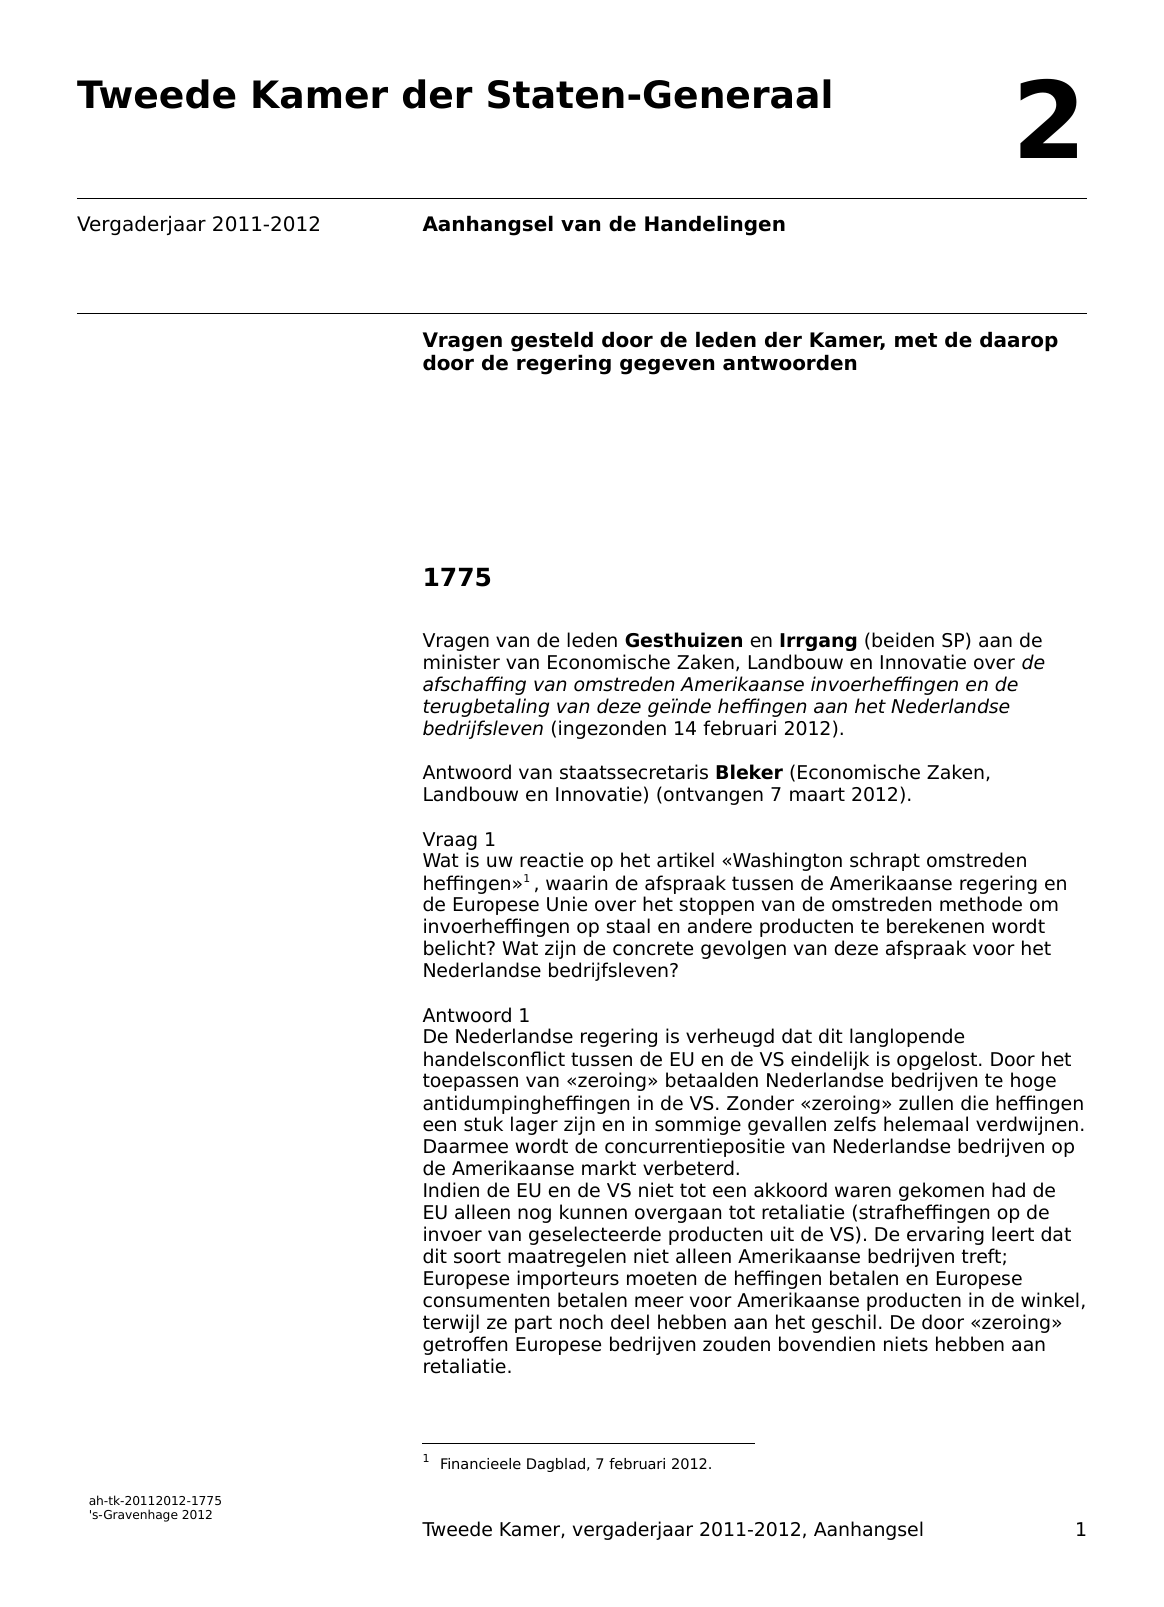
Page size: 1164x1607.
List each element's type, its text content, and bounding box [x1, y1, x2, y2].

text Vraag 1 [422, 828, 1087, 850]
text Indien de EU en de VS niet tot een akkoord waren gekomen had de EU alleen nog kunnen overgaan tot retaliatie (strafheffingen op de invoer van geselecteerde producten uit de VS). De ervaring leert dat dit soort maatregelen niet alleen Amerikaanse bedrijven treft; Europese importeurs moeten de heffingen betalen en Europese consumenten betalen meer voor Amerikaanse producten in de winkel, terwijl ze part noch deel hebben aan het geschil. De door «zeroing» getroffen Europese bedrijven zouden bovendien niets hebben aan retaliatie. [422, 1180, 1087, 1378]
text Wat is uw reactie op het artikel «Washington schrapt omstreden heffingen», waarin de afspraak tussen de Amerikaanse regering en de Europese Unie over het stoppen van de omstreden methode om invoerheffingen op staal en andere producten te berekenen wordt belicht? Wat zijn de concrete gevolgen van deze afspraak voor het Nederlandse bedrijfsleven? [422, 850, 1087, 982]
text Antwoord van staatssecretaris Bleker (Economische Zaken, Landbouw en Innovatie) (ontvangen 7 maart 2012). [422, 762, 1087, 806]
table_header 2 [886, 59, 1087, 198]
text 's-Gravenhage 2012 [88, 1508, 323, 1522]
table_cell Vragen gesteld door de leden der Kamer, met de daarop door de regering gegeven antwoorden [422, 314, 1087, 375]
text ah-tk-20112012-1775 [88, 1494, 323, 1508]
text Financieele Dagblad, 7 februari 2012. [422, 1452, 1087, 1474]
table_cell [77, 314, 422, 375]
table_header Tweede Kamer der Staten-Generaal [77, 59, 886, 198]
text De Nederlandse regering is verheugd dat dit langlopende handelsconflict tussen de EU en de VS eindelijk is opgelost. Door het toepassen van «zeroing» betaalden Nederlandse bedrijven te hoge antidumpingheffingen in de VS. Zonder «zeroing» zullen die heffingen een stuk lager zijn en in sommige gevallen zelfs helemaal verdwijnen. Daarmee wordt de concurrentiepositie van Nederlandse bedrijven op de Amerikaanse markt verbeterd. [422, 1026, 1087, 1180]
text Antwoord 1 [422, 1004, 1087, 1026]
table_cell Aanhangsel van de Handelingen [422, 199, 1087, 313]
table_cell Vergaderjaar 2011-2012 [77, 199, 422, 313]
text 1775 [422, 563, 1087, 592]
text Vragen van de leden Gesthuizen en Irrgang (beiden SP) aan de minister van Economische Zaken, Landbouw en Innovatie over de afschaffing van omstreden Amerikaanse invoerheffingen en de terugbetaling van deze geïnde heffingen aan het Nederlandse bedrijfsleven (ingezonden 14 februari 2012). [422, 630, 1087, 740]
